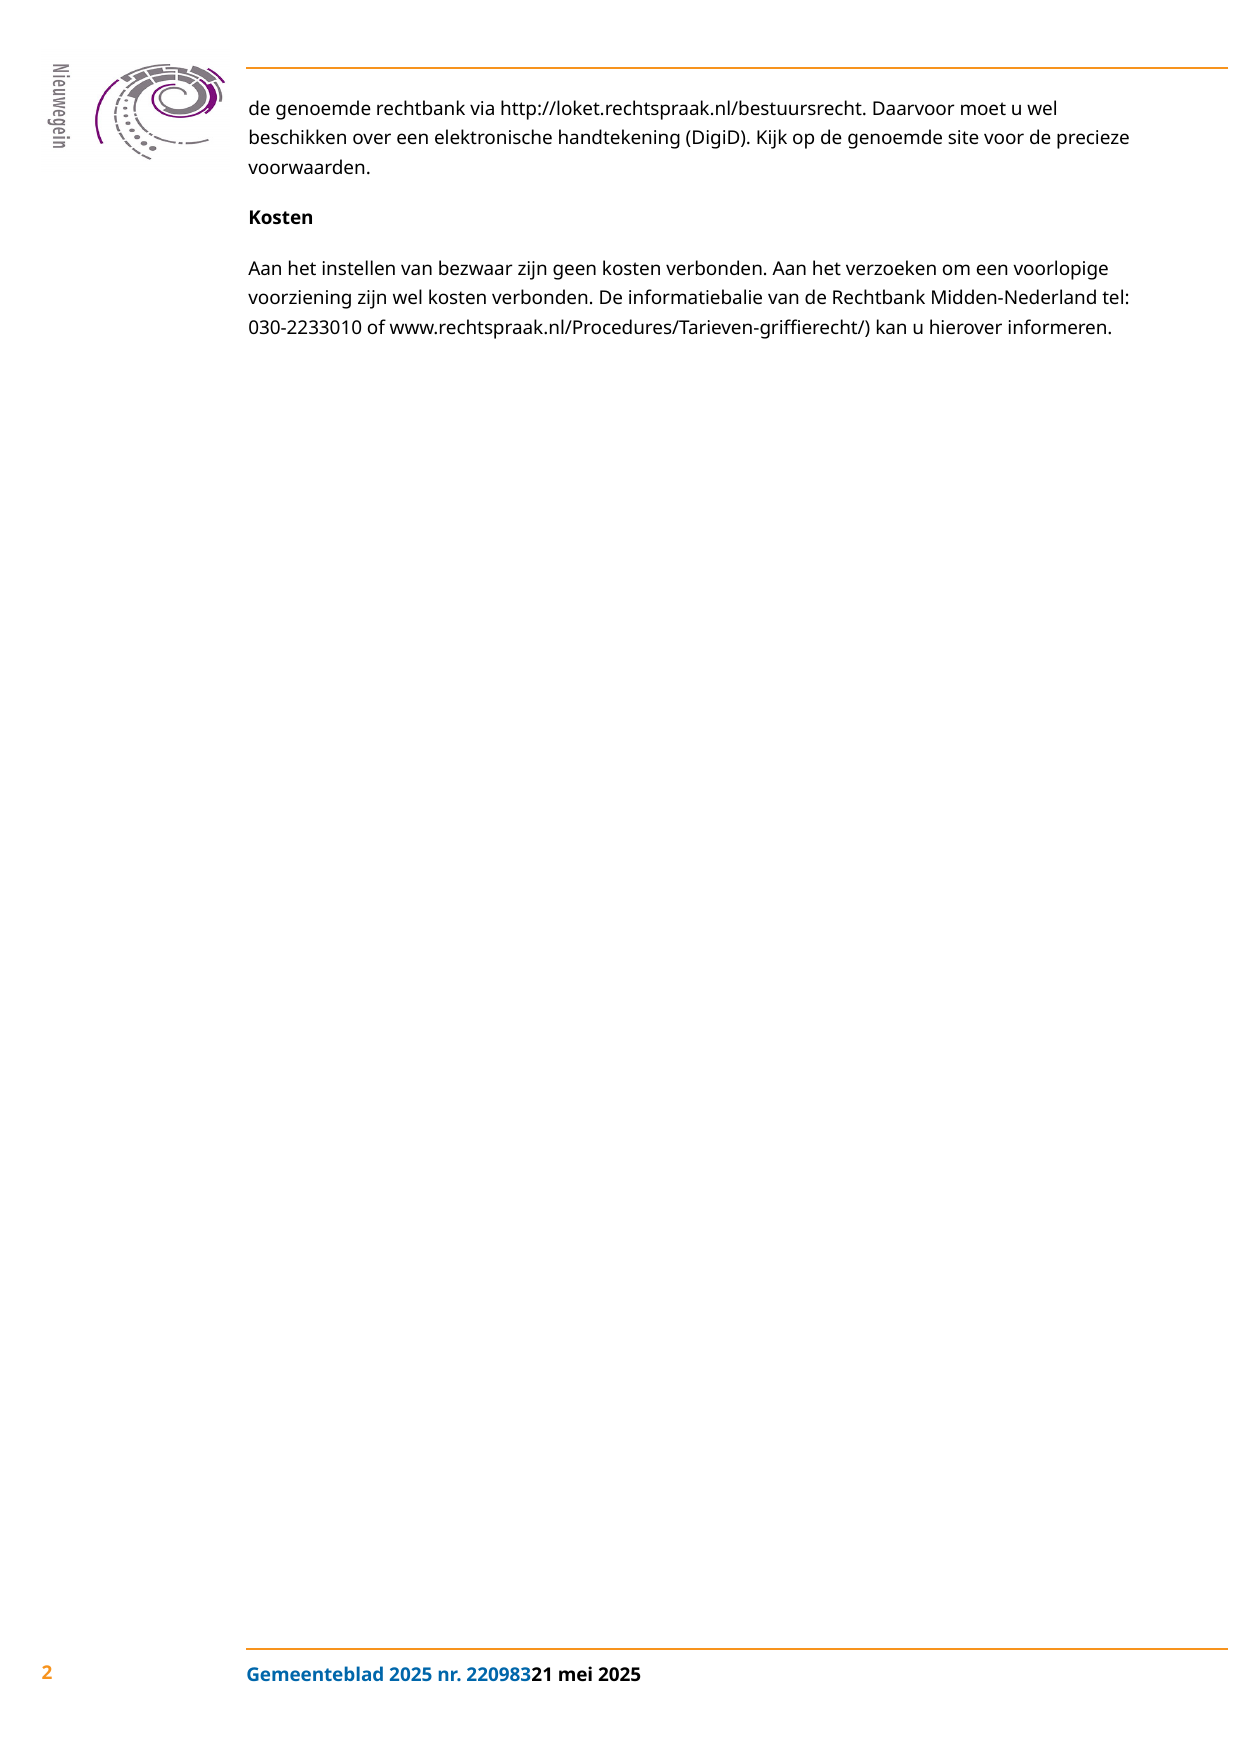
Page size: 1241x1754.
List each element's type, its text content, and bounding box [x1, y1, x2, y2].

text Kosten [248, 204, 1152, 230]
picture [41, 47, 231, 172]
text de genoemde rechtbank via http://loket.rechtspraak.nl/bestuursrecht. Daarvoor moet u wel beschikken over een elektronische handtekening (DigiD). Kijk op de genoemde site voor de precieze voorwaarden. [248, 95, 1152, 180]
text Aan het instellen van bezwaar zijn geen kosten verbonden. Aan het verzoeken om een voorlopige voorziening zijn wel kosten verbonden. De informatiebalie van de Rechtbank Midden-Nederland tel: 030-2233010 of www.rechtspraak.nl/Procedures/Tarieven-griffierecht/) kan u hierover informeren. [248, 255, 1152, 340]
